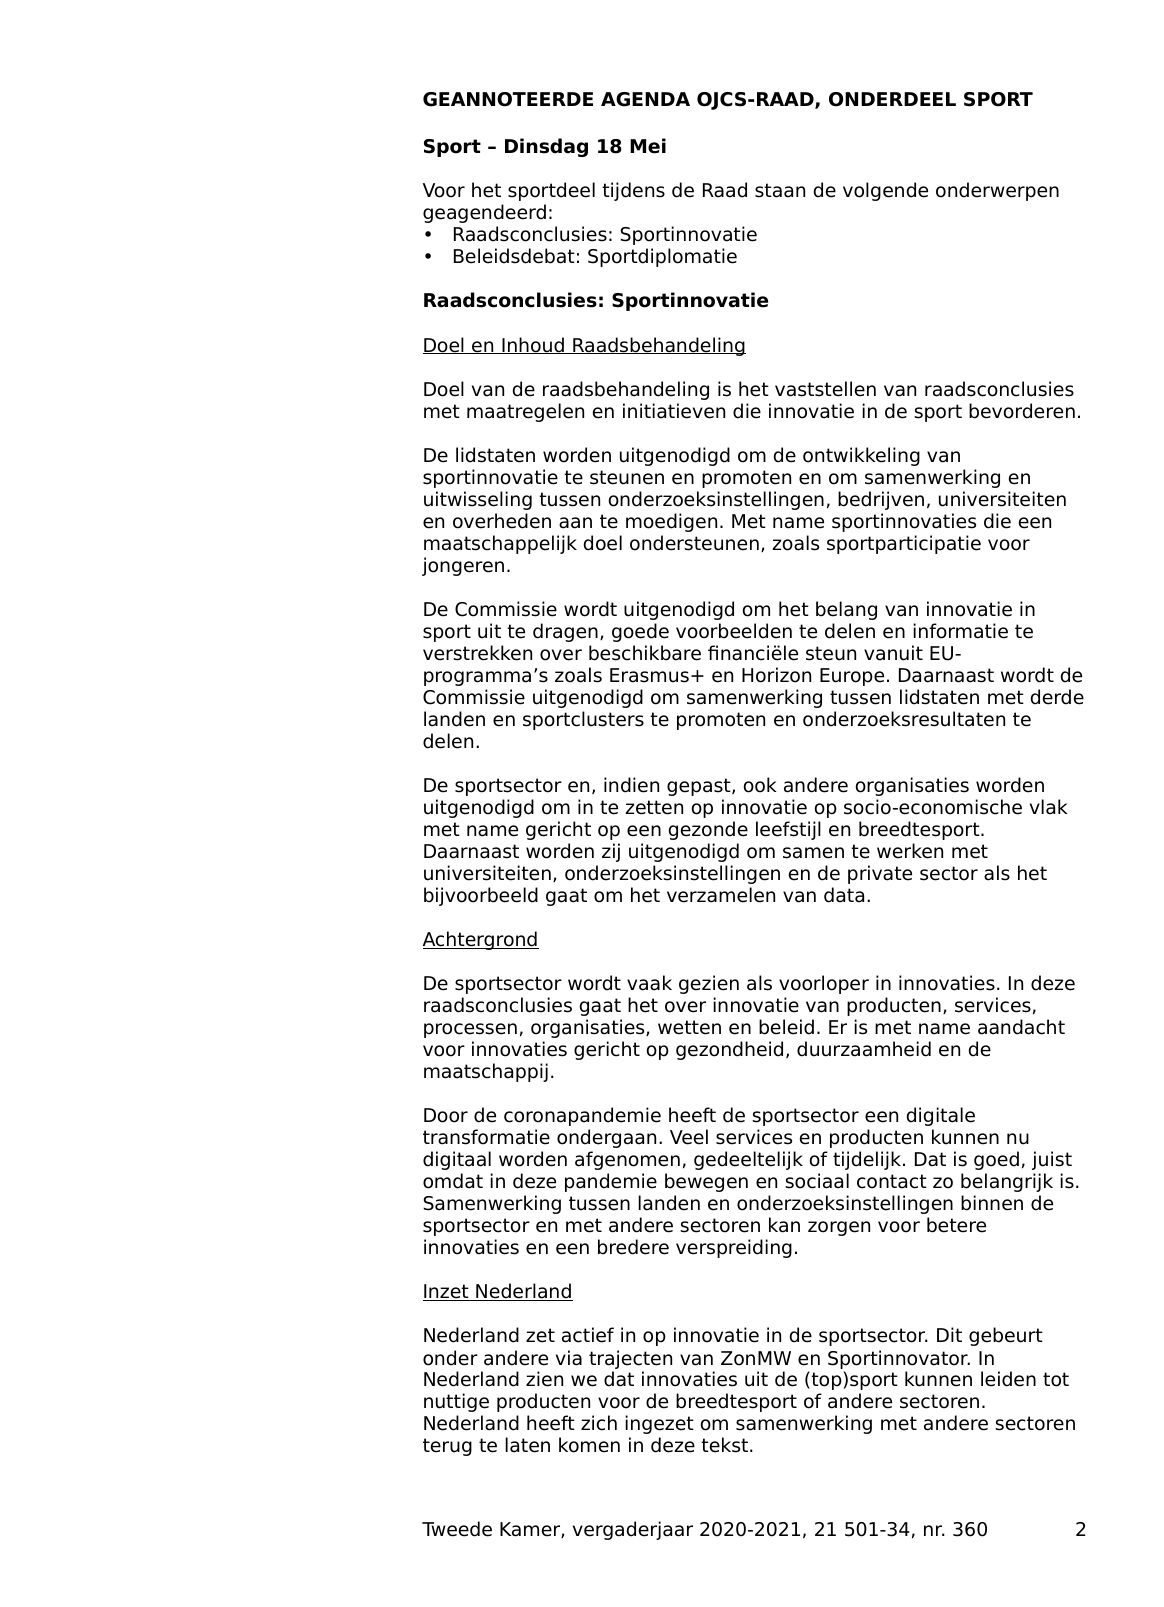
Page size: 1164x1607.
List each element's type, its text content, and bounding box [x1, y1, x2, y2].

text Nederland zet actief in op innovatie in de sportsector. Dit gebeurt onder andere via trajecten van ZonMW en Sportinnovator. In Nederland zien we dat innovaties uit de (top)sport kunnen leiden tot nuttige producten voor de breedtesport of andere sectoren. Nederland heeft zich ingezet om samenwerking met andere sectoren terug te laten komen in deze tekst. [422, 1325, 1087, 1457]
subtitle Achtergrond [422, 929, 1087, 951]
text De sportsector wordt vaak gezien als voorloper in innovaties. In deze raadsconclusies gaat het over innovatie van producten, services, processen, organisaties, wetten en beleid. Er is met name aandacht voor innovaties gericht op gezondheid, duurzaamheid en de maatschappij. [422, 973, 1087, 1083]
subtitle Doel en Inhoud Raadsbehandeling [422, 334, 1087, 356]
subtitle Sport – Dinsdag 18 Mei [422, 136, 1087, 158]
text Voor het sportdeel tijdens de Raad staan de volgende onderwerpen geagendeerd: [422, 180, 1087, 224]
subtitle GEANNOTEERDE AGENDA OJCS-RAAD, ONDERDEEL SPORT [422, 89, 1087, 111]
text De Commissie wordt uitgenodigd om het belang van innovatie in sport uit te dragen, goede voorbeelden te delen en informatie te verstrekken over beschikbare financiële steun vanuit EU-programma’s zoals Erasmus+ en Horizon Europe. Daarnaast wordt de Commissie uitgenodigd om samenwerking tussen lidstaten met derde landen en sportclusters te promoten en onderzoeksresultaten te delen. [422, 599, 1087, 753]
text De lidstaten worden uitgenodigd om de ontwikkeling van sportinnovatie te steunen en promoten en om samenwerking en uitwisseling tussen onderzoeksinstellingen, bedrijven, universiteiten en overheden aan te moedigen. Met name sportinnovaties die een maatschappelijk doel ondersteunen, zoals sportparticipatie voor jongeren. [422, 445, 1087, 577]
text • Raadsconclusies: Sportinnovatie [422, 224, 1087, 246]
subtitle Raadsconclusies: Sportinnovatie [422, 290, 1087, 312]
text Doel van de raadsbehandeling is het vaststellen van raadsconclusies met maatregelen en initiatieven die innovatie in de sport bevorderen. [422, 379, 1087, 423]
text Door de coronapandemie heeft de sportsector een digitale transformatie ondergaan. Veel services en producten kunnen nu digitaal worden afgenomen, gedeeltelijk of tijdelijk. Dat is goed, juist omdat in deze pandemie bewegen en sociaal contact zo belangrijk is. Samenwerking tussen landen en onderzoeksinstellingen binnen de sportsector en met andere sectoren kan zorgen voor betere innovaties en een bredere verspreiding. [422, 1105, 1087, 1259]
subtitle Inzet Nederland [422, 1281, 1087, 1303]
text • Beleidsdebat: Sportdiplomatie [422, 246, 1087, 268]
text De sportsector en, indien gepast, ook andere organisaties worden uitgenodigd om in te zetten op innovatie op socio-economische vlak met name gericht op een gezonde leefstijl en breedtesport. Daarnaast worden zij uitgenodigd om samen te werken met universiteiten, onderzoeksinstellingen en de private sector als het bijvoorbeeld gaat om het verzamelen van data. [422, 775, 1087, 907]
